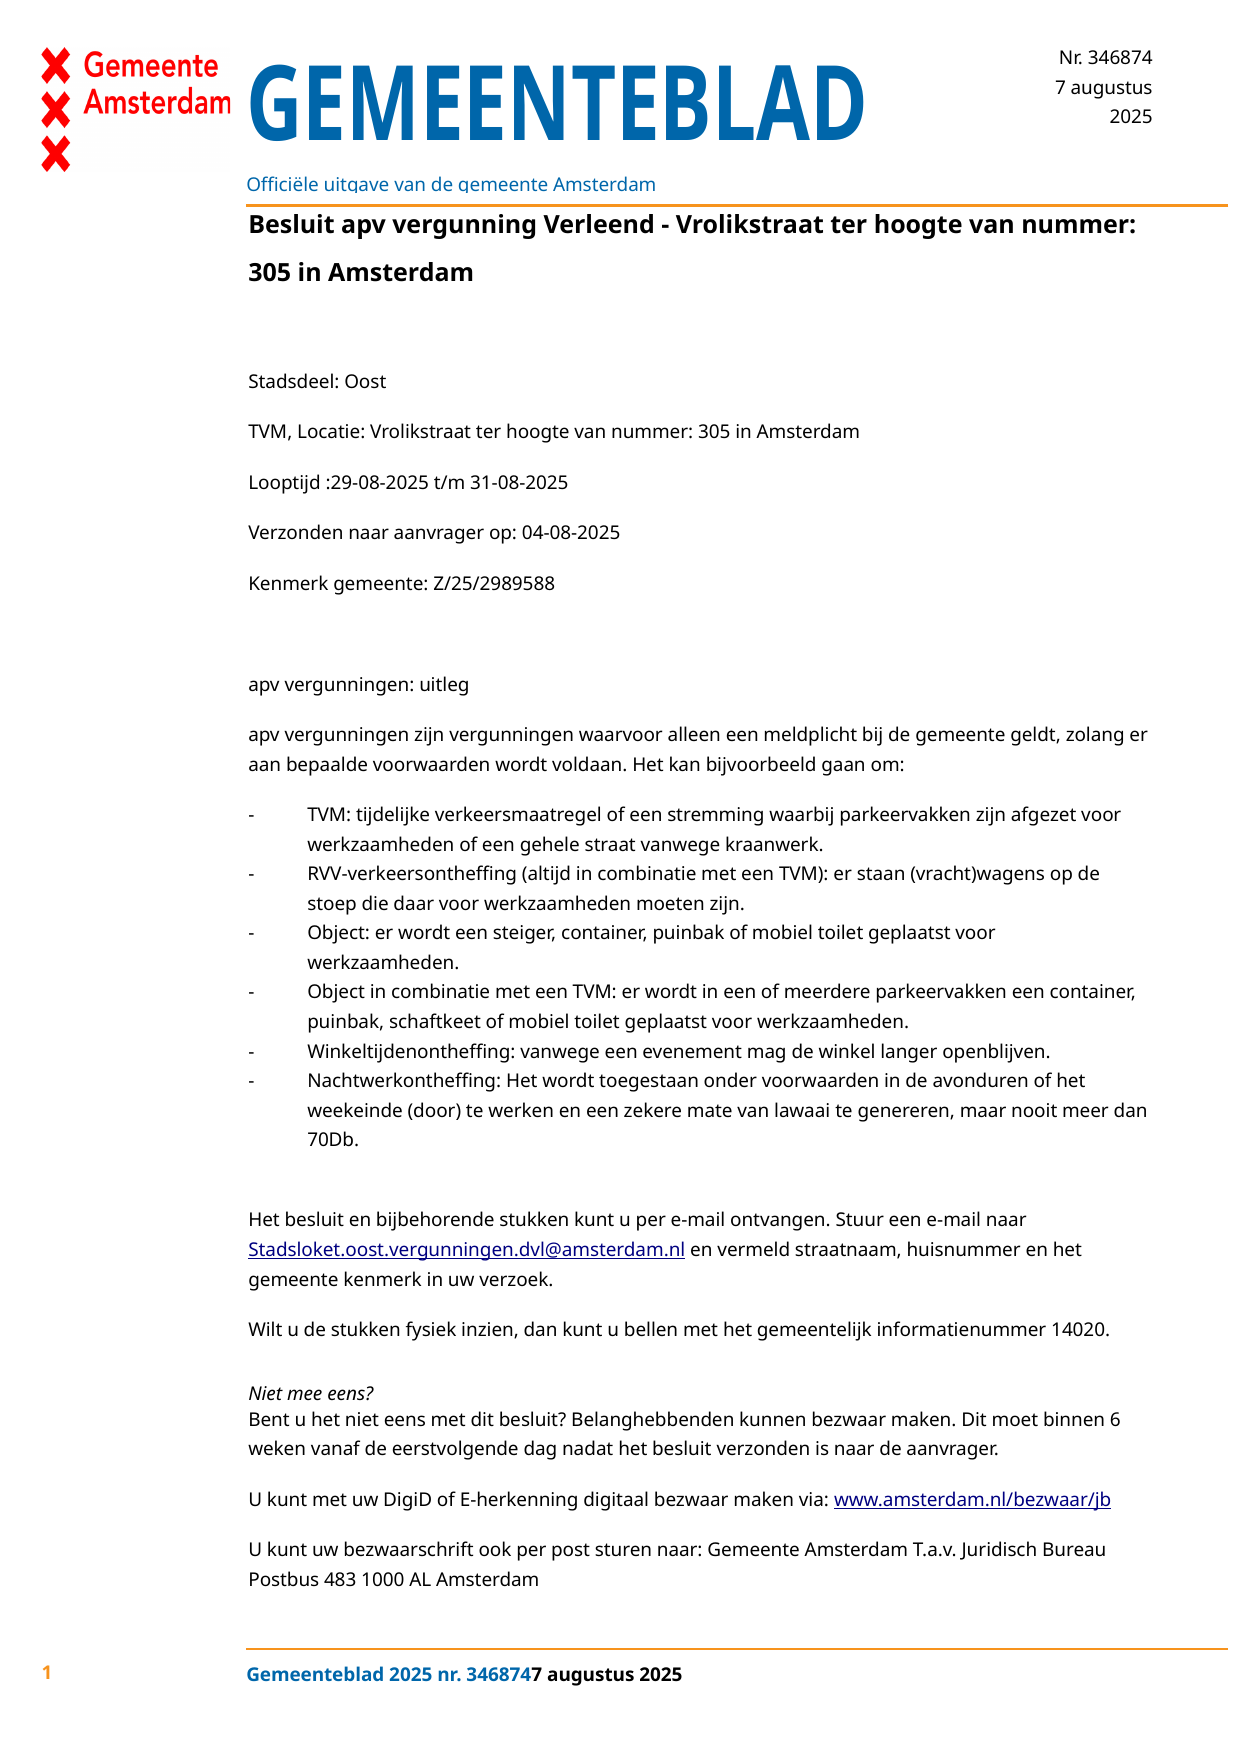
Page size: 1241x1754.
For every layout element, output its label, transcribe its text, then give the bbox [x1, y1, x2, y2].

list Object in combinatie met een TVM: er wordt in een of meerdere parkeervakken een container, puinbak, schaftkeet of mobiel toilet geplaatst voor werkzaamheden. [248, 979, 1152, 1034]
text apv vergunningen zijn vergunningen waarvoor alleen een meldplicht bij de gemeente geldt, zolang er aan bepaalde voorwaarden wordt voldaan. Het kan bijvoorbeeld gaan om: [248, 721, 1152, 777]
text Stadsdeel: Oost [248, 368, 1152, 394]
text TVM, Locatie: Vrolikstraat ter hoogte van nummer: 305 in Amsterdam [248, 419, 1152, 444]
text Kenmerk gemeente: Z/25/2989588 [248, 570, 1152, 596]
text U kunt uw bezwaarschrift ook per post sturen naar: Gemeente Amsterdam T.a.v. Juridisch Bureau Postbus 483 1000 AL Amsterdam [248, 1536, 1152, 1592]
text Het besluit en bijbehorende stukken kunt u per e-mail ontvangen. Stuur een e-mail naar Stadsloket.oost.vergunningen.dvl@amsterdam.nl en vermeld straatnaam, huisnummer en het gemeente kenmerk in uw verzoek. [248, 1207, 1152, 1292]
list Object: er wordt een steiger, container, puinbak of mobiel toilet geplaatst voor werkzaamheden. [248, 919, 1152, 975]
list Nachtwerkontheffing: Het wordt toegestaan onder voorwaarden in de avonduren of het weekeinde (door) te werken en een zekere mate van lawaai te genereren, maar nooit meer dan 70Db. [248, 1067, 1152, 1152]
list RVV-verkeersontheffing (altijd in combinatie met een TVM): er staan (vracht)wagens op de stoep die daar voor werkzaamheden moeten zijn. [248, 860, 1152, 916]
text Looptijd :29-08-2025 t/m 31-08-2025 [248, 469, 1152, 495]
text Besluit apv vergunning Verleend - Vrolikstraat ter hoogte van nummer: 305 in Amsterdam [248, 207, 1152, 288]
text Bent u het niet eens met dit besluit? Belanghebbenden kunnen bezwaar maken. Dit moet binnen 6 weken vanaf de eerstvolgende dag nadat het besluit verzonden is naar de aanvrager. [248, 1406, 1152, 1461]
text U kunt met uw DigiD of E-herkenning digitaal bezwaar maken via: www.amsterdam.nl/bezwaar/jb [248, 1486, 1152, 1512]
list Winkeltijdenontheffing: vanwege een evenement mag de winkel langer openblijven. [248, 1038, 1152, 1064]
text Verzonden naar aanvrager op: 04-08-2025 [248, 519, 1152, 545]
list TVM: tijdelijke verkeersmaatregel of een stremming waarbij parkeervakken zijn afgezet voor werkzaamheden of een gehele straat vanwege kraanwerk. [248, 801, 1152, 857]
text Niet mee eens? [248, 1380, 1152, 1406]
text Wilt u de stukken fysiek inzien, dan kunt u bellen met het gemeentelijk informatienummer 14020. [248, 1316, 1152, 1342]
text apv vergunningen: uitleg [248, 671, 1152, 697]
picture [41, 47, 231, 172]
